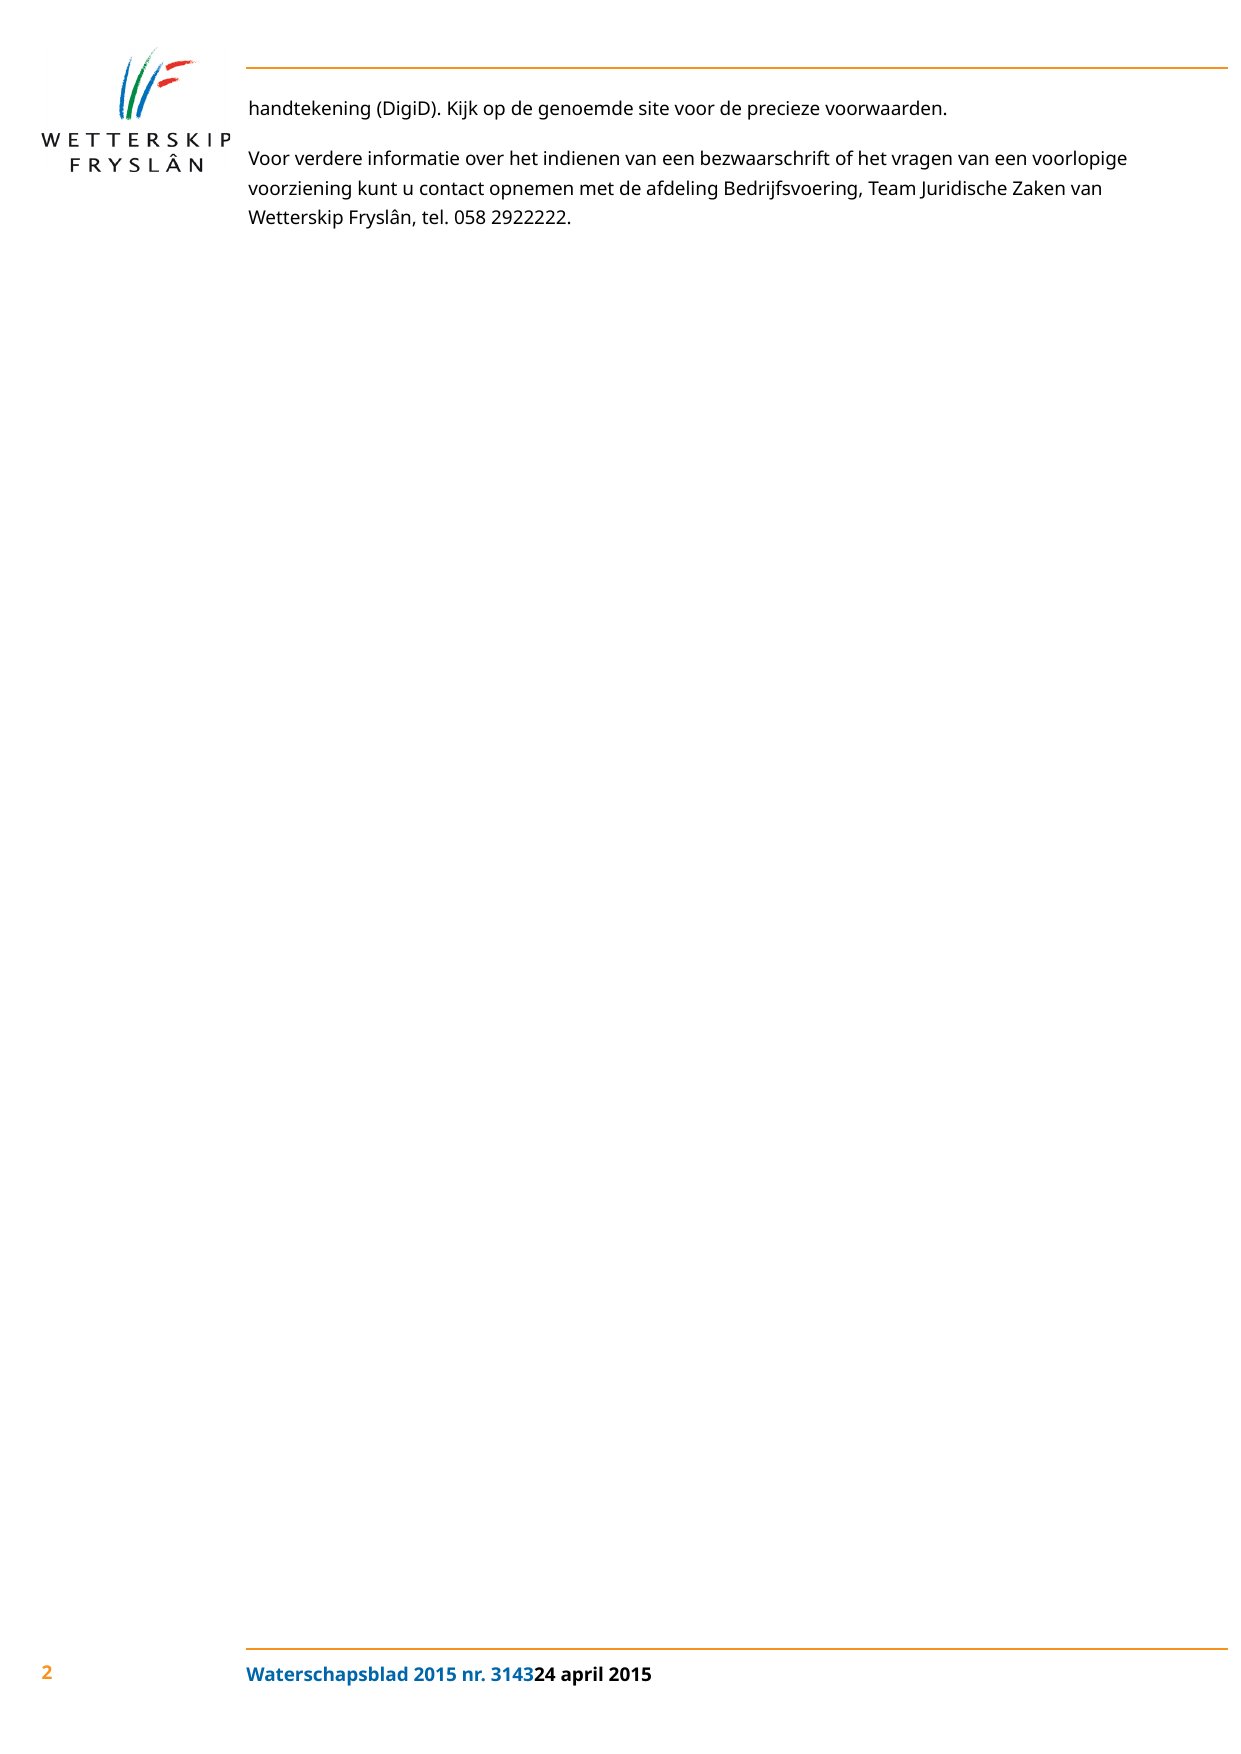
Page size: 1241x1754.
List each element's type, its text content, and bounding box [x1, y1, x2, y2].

text Voor verdere informatie over het indienen van een bezwaarschrift of het vragen van een voorlopige voorziening kunt u contact opnemen met de afdeling Bedrijfsvoering, Team Juridische Zaken van Wetterskip Fryslân, tel. 058 2922222. [248, 145, 1152, 230]
picture [41, 47, 231, 172]
text handtekening (DigiD). Kijk op de genoemde site voor de precieze voorwaarden. [248, 95, 1152, 121]
